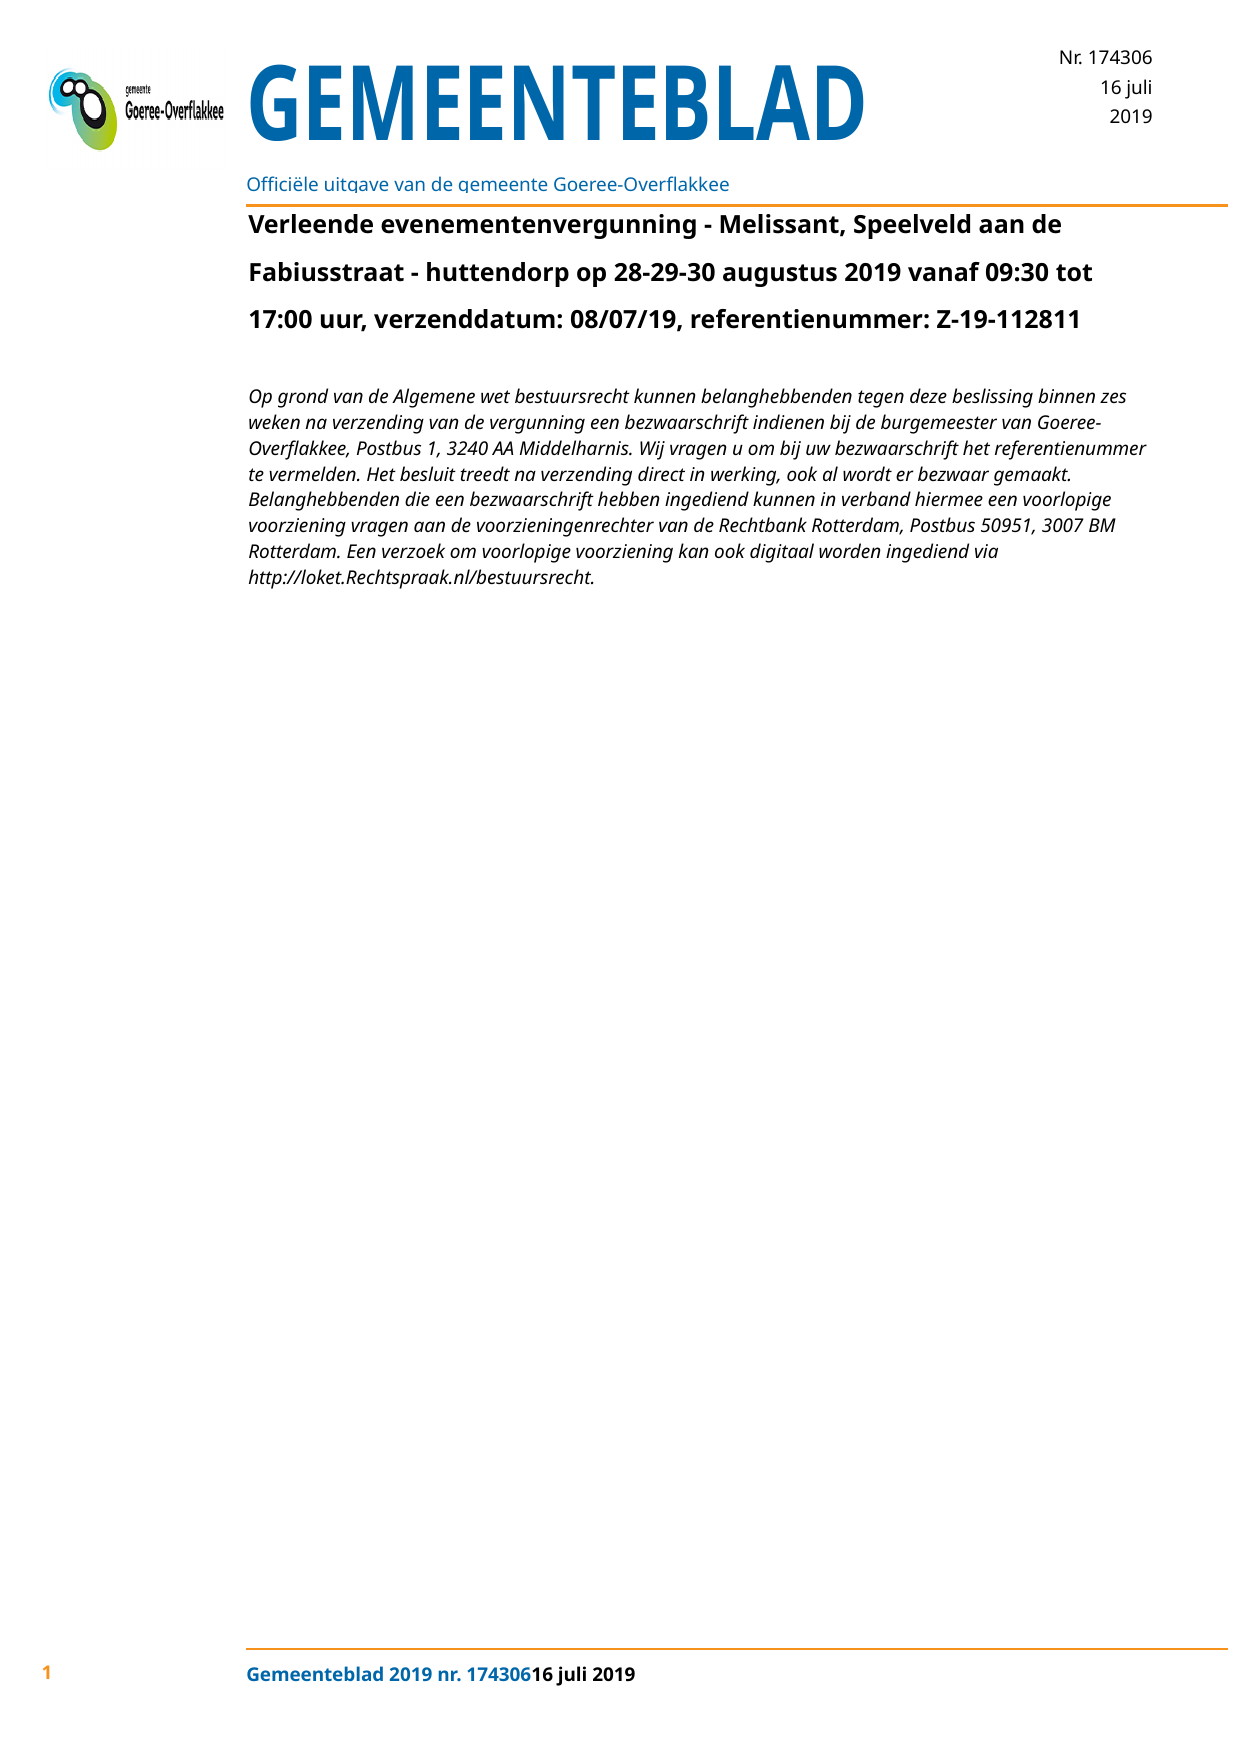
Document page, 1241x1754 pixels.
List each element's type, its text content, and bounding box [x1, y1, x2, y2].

text Op grond van de Algemene wet bestuursrecht kunnen belanghebbenden tegen deze beslissing binnen zes weken na verzending van de vergunning een bezwaarschrift indienen bij de burgemeester van Goeree-Overflakkee, Postbus 1, 3240 AA Middelharnis. Wij vragen u om bij uw bezwaarschrift het referentienummer te vermelden. Het besluit treedt na verzending direct in werking, ook al wordt er bezwaar gemaakt. Belanghebbenden die een bezwaarschrift hebben ingediend kunnen in verband hiermee een voorlopige voorziening vragen aan de voorzieningenrechter van de Rechtbank Rotterdam, Postbus 50951, 3007 BM Rotterdam. Een verzoek om voorlopige voorziening kan ook digitaal worden ingediend via http://loket.Rechtspraak.nl/bestuursrecht. [248, 384, 1152, 589]
picture [41, 47, 231, 172]
text Verleende evenementenvergunning - Melissant, Speelveld aan de Fabiusstraat - huttendorp op 28-29-30 augustus 2019 vanaf 09:30 tot 17:00 uur, verzenddatum: 08/07/19, referentienummer: Z-19-112811 [248, 207, 1152, 336]
